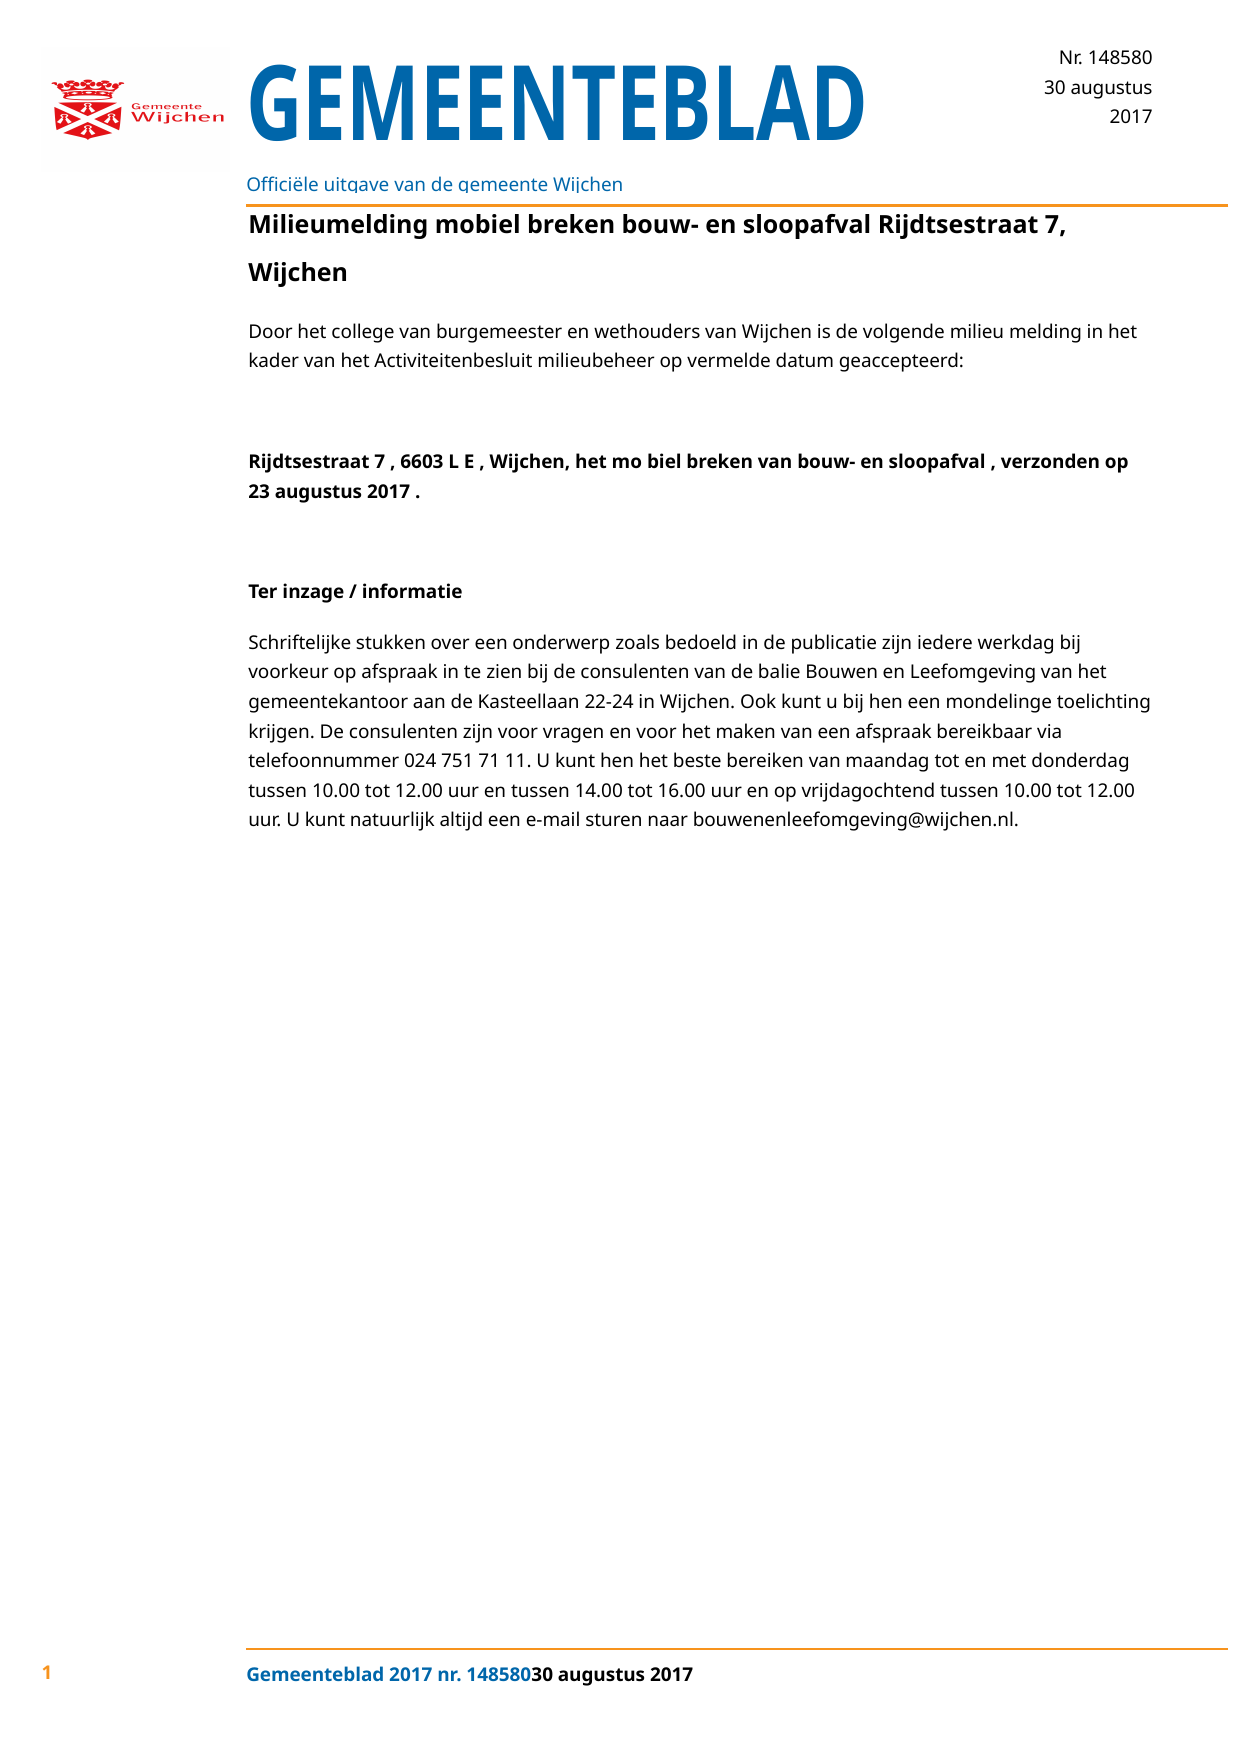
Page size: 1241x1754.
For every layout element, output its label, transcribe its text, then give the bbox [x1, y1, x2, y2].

text Ter inzage / informatie [248, 579, 1152, 604]
text Rijdtsestraat 7 , 6603 L E , Wijchen, het mo biel breken van bouw- en sloopafval , verzonden op 23 augustus 2017 . [248, 448, 1152, 504]
picture [41, 47, 231, 172]
text Door het college van burgemeester en wethouders van Wijchen is de volgende milieu melding in het kader van het Activiteitenbesluit milieubeheer op vermelde datum geaccepteerd: [248, 318, 1152, 373]
text Milieumelding mobiel breken bouw- en sloopafval Rijdtsestraat 7, Wijchen [248, 207, 1152, 288]
text Schriftelijke stukken over een onderwerp zoals bedoeld in de publicatie zijn iedere werkdag bij voorkeur op afspraak in te zien bij de consulenten van de balie Bouwen en Leefomgeving van het gemeentekantoor aan de Kasteellaan 22-24 in Wijchen. Ook kunt u bij hen een mondelinge toelichting krijgen. De consulenten zijn voor vragen en voor het maken van een afspraak bereikbaar via telefoonnummer 024 751 71 11. U kunt hen het beste bereiken van maandag tot en met donderdag tussen 10.00 tot 12.00 uur en tussen 14.00 tot 16.00 uur en op vrijdagochtend tussen 10.00 tot 12.00 uur. U kunt natuurlijk altijd een e-mail sturen naar bouwenenleefomgeving@wijchen.nl. [248, 629, 1152, 832]
